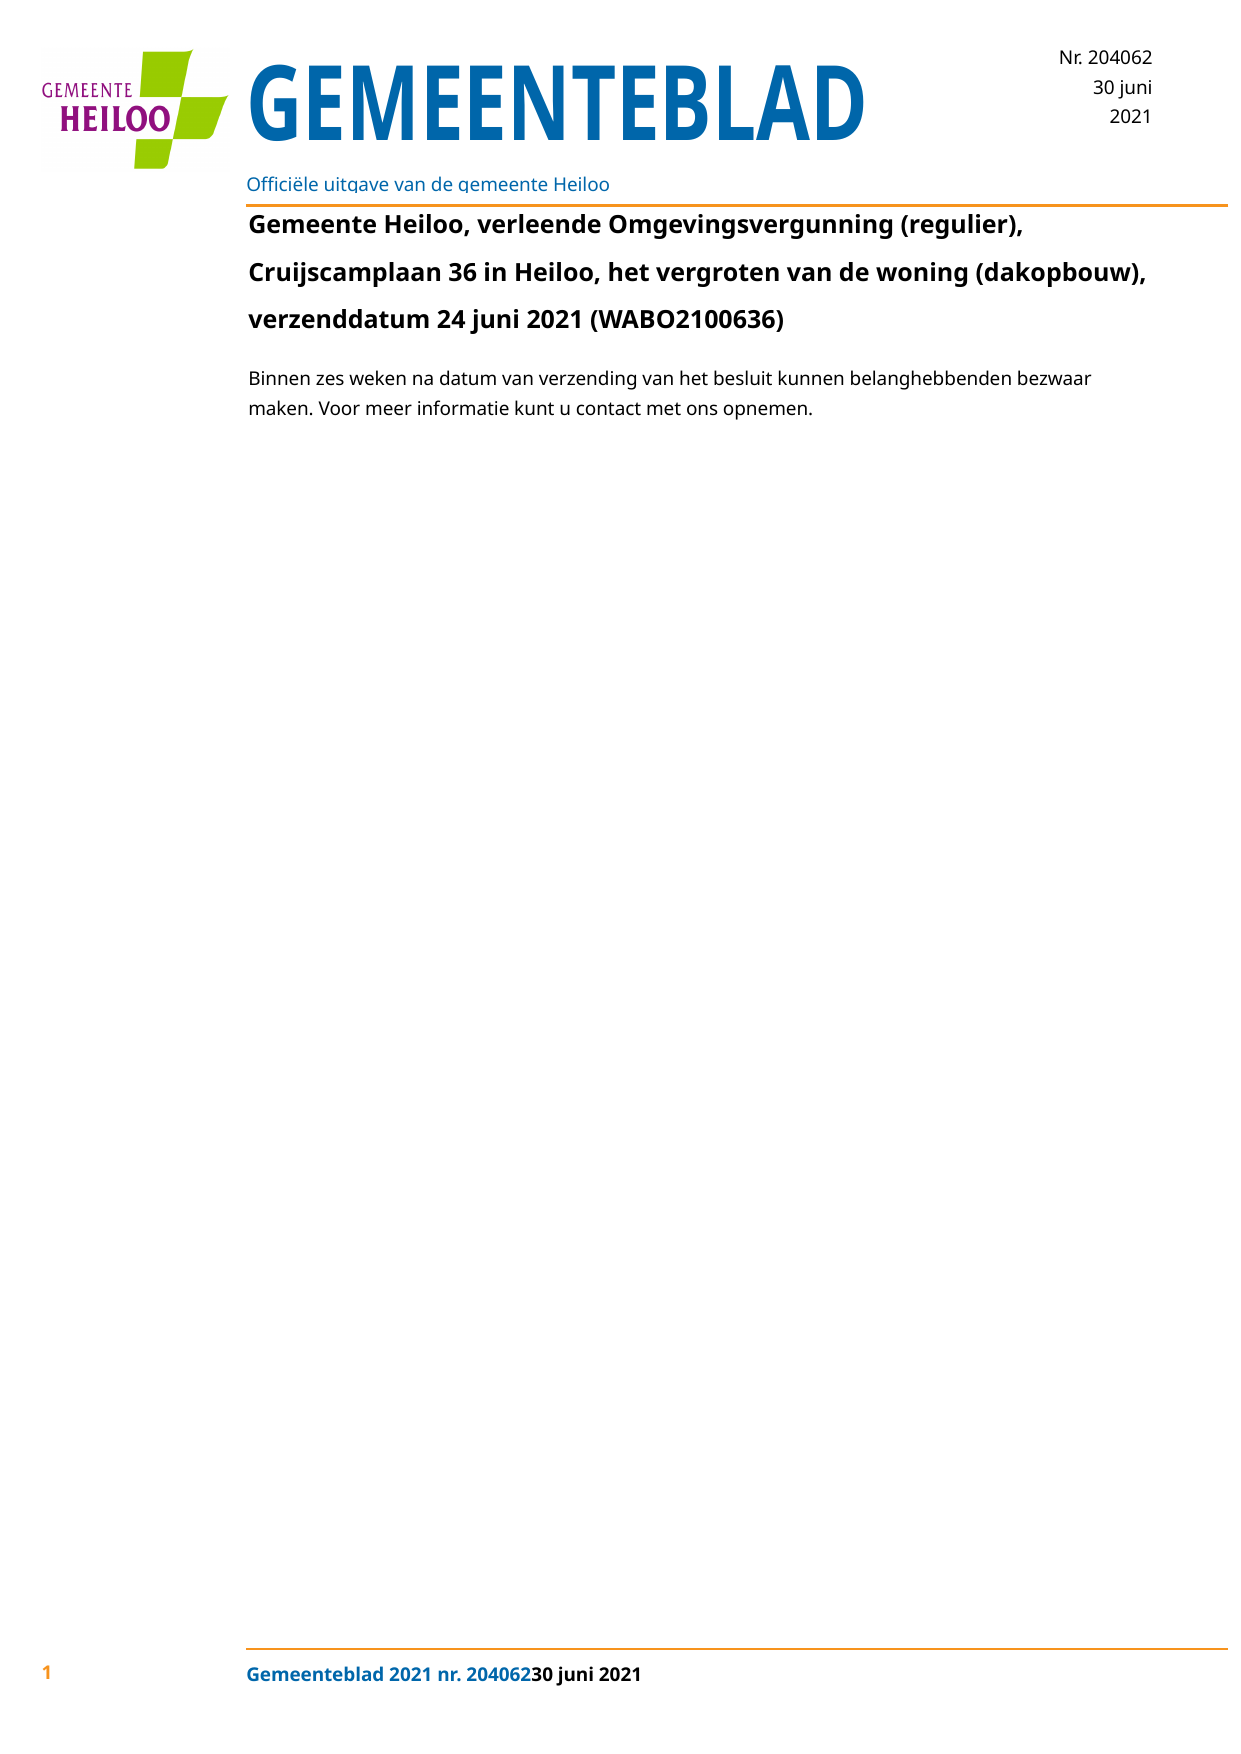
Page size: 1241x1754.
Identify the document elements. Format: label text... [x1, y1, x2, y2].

picture [41, 47, 231, 172]
text Binnen zes weken na datum van verzending van het besluit kunnen belanghebbenden bezwaar maken. Voor meer informatie kunt u contact met ons opnemen. [248, 366, 1152, 421]
text Gemeente Heiloo, verleende Omgevingsvergunning (regulier), Cruijscamplaan 36 in Heiloo, het vergroten van de woning (dakopbouw), verzenddatum 24 juni 2021 (WABO2100636) [248, 207, 1152, 336]
